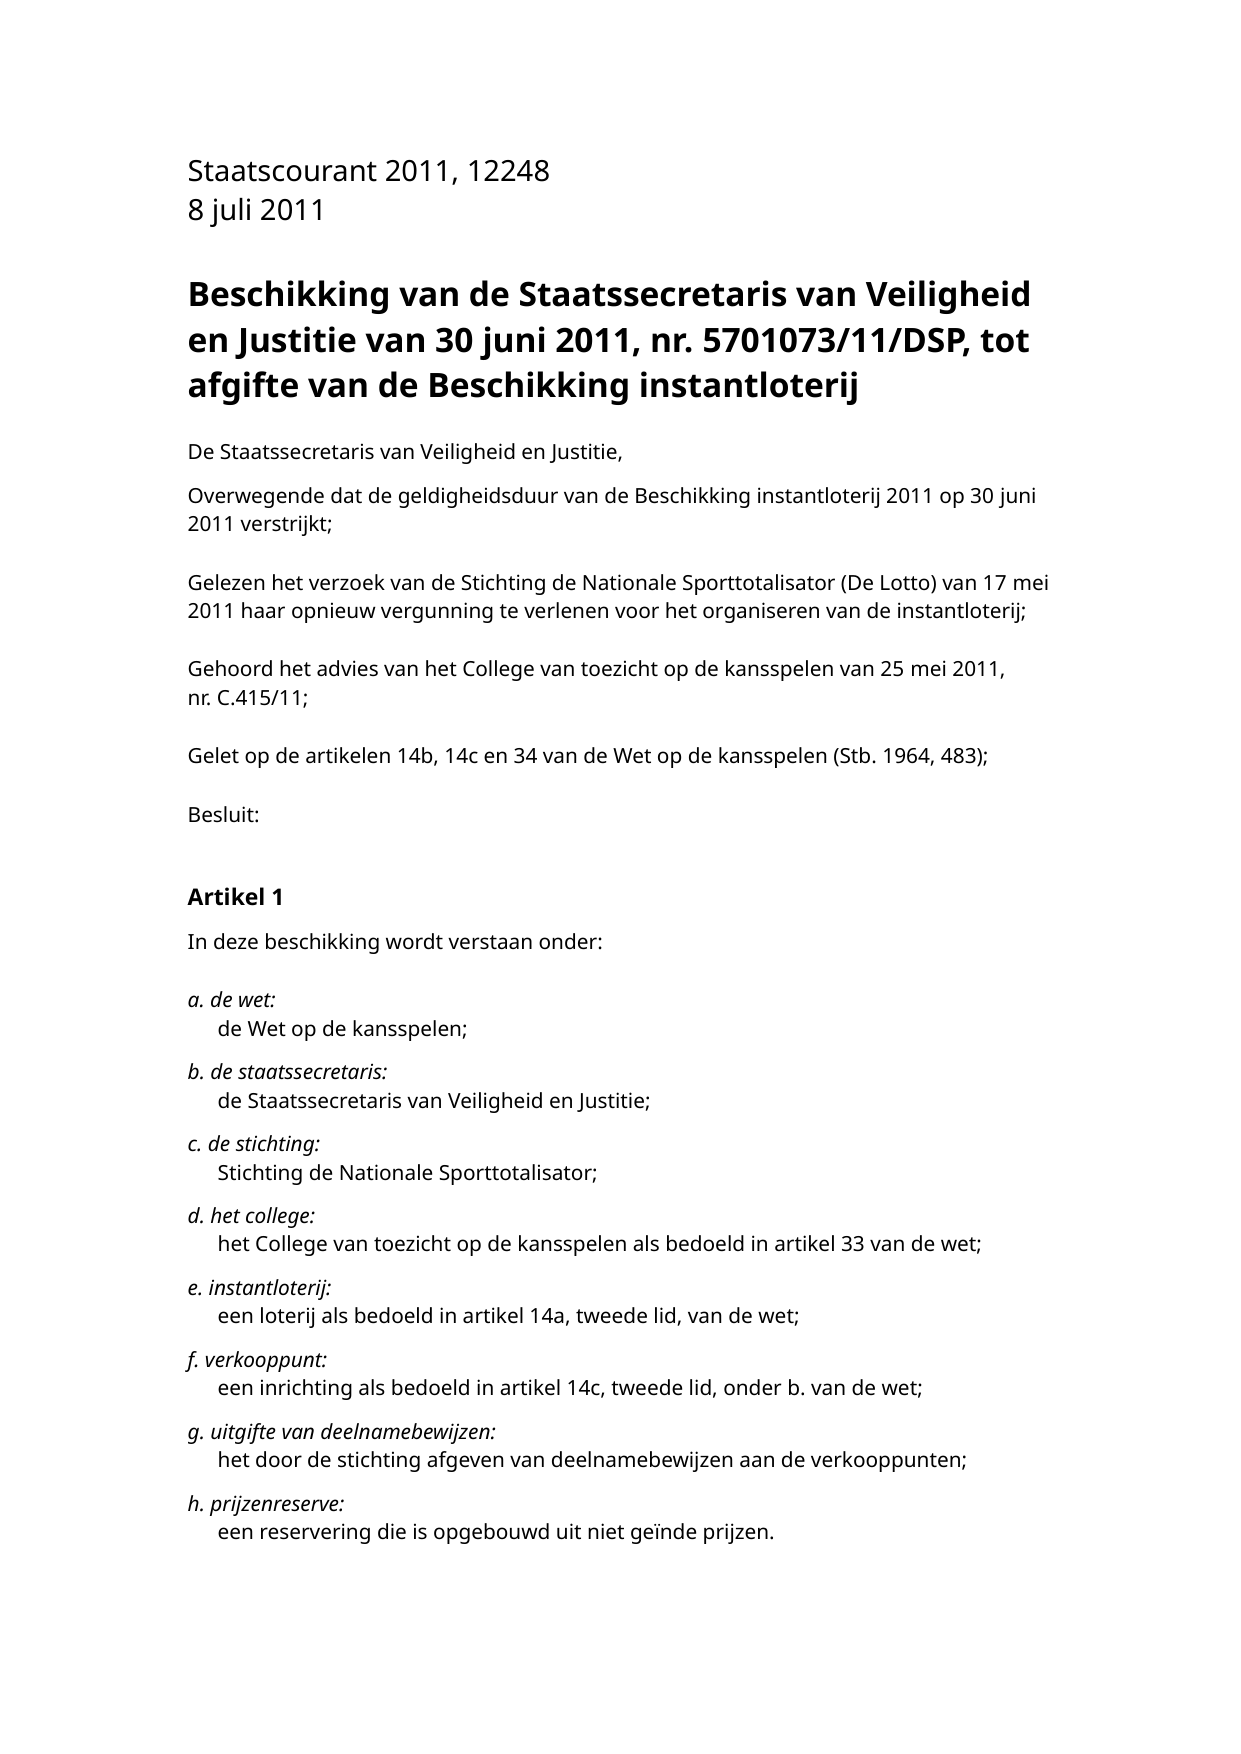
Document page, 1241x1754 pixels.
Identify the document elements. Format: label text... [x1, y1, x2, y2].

text een inrichting als bedoeld in artikel 14c, tweede lid, onder b. van de wet; [217, 1373, 1053, 1402]
text Gelet op de artikelen 14b, 14c en 34 van de Wet op de kansspelen (Stb. 1964, 483); [187, 741, 1053, 770]
text Staatscourant 2011, 12248 [187, 150, 1053, 190]
text g. uitgifte van deelnamebewijzen: [187, 1417, 1053, 1445]
text Stichting de Nationale Sporttotalisator; [217, 1158, 1053, 1186]
text het door de stichting afgeven van deelnamebewijzen aan de verkooppunten; [217, 1445, 1053, 1474]
text e. instantloterij: [187, 1273, 1053, 1301]
text De Staatssecretaris van Veiligheid en Justitie, [187, 437, 1053, 466]
text c. de stichting: [187, 1129, 1053, 1158]
subtitle Artikel 1 [187, 881, 1053, 912]
text a. de wet: [187, 986, 1053, 1014]
text een loterij als bedoeld in artikel 14a, tweede lid, van de wet; [217, 1301, 1053, 1330]
text h. prijzenreserve: [187, 1489, 1053, 1517]
text het College van toezicht op de kansspelen als bedoeld in artikel 33 van de wet; [217, 1229, 1053, 1258]
text Overwegende dat de geldigheidsduur van de Beschikking instantloterij 2011 op 30 juni 2011 verstrijkt; [187, 481, 1053, 538]
text b. de staatssecretaris: [187, 1057, 1053, 1086]
text Gehoord het advies van het College van toezicht op de kansspelen van 25 mei 2011, nr. C.415/11; [187, 654, 1053, 711]
text de Staatssecretaris van Veiligheid en Justitie; [217, 1086, 1053, 1114]
text 8 juli 2011 [187, 190, 1053, 229]
text Gelezen het verzoek van de Stichting de Nationale Sporttotalisator (De Lotto) van 17 mei 2011 haar opnieuw vergunning te verlenen voor het organiseren van de instantloterij; [187, 568, 1053, 624]
text een reservering die is opgebouwd uit niet geïnde prijzen. [217, 1517, 1053, 1546]
text Besluit: [187, 800, 1053, 828]
text de Wet op de kansspelen; [217, 1014, 1053, 1042]
text f. verkooppunt: [187, 1345, 1053, 1373]
text In deze beschikking wordt verstaan onder: [187, 927, 1053, 956]
text d. het college: [187, 1201, 1053, 1229]
subtitle Beschikking van de Staatssecretaris van Veiligheid en Justitie van 30 juni 2011, nr. 5701073/11/DSP, tot afgifte van de Beschikking instantloterij [187, 271, 1053, 407]
